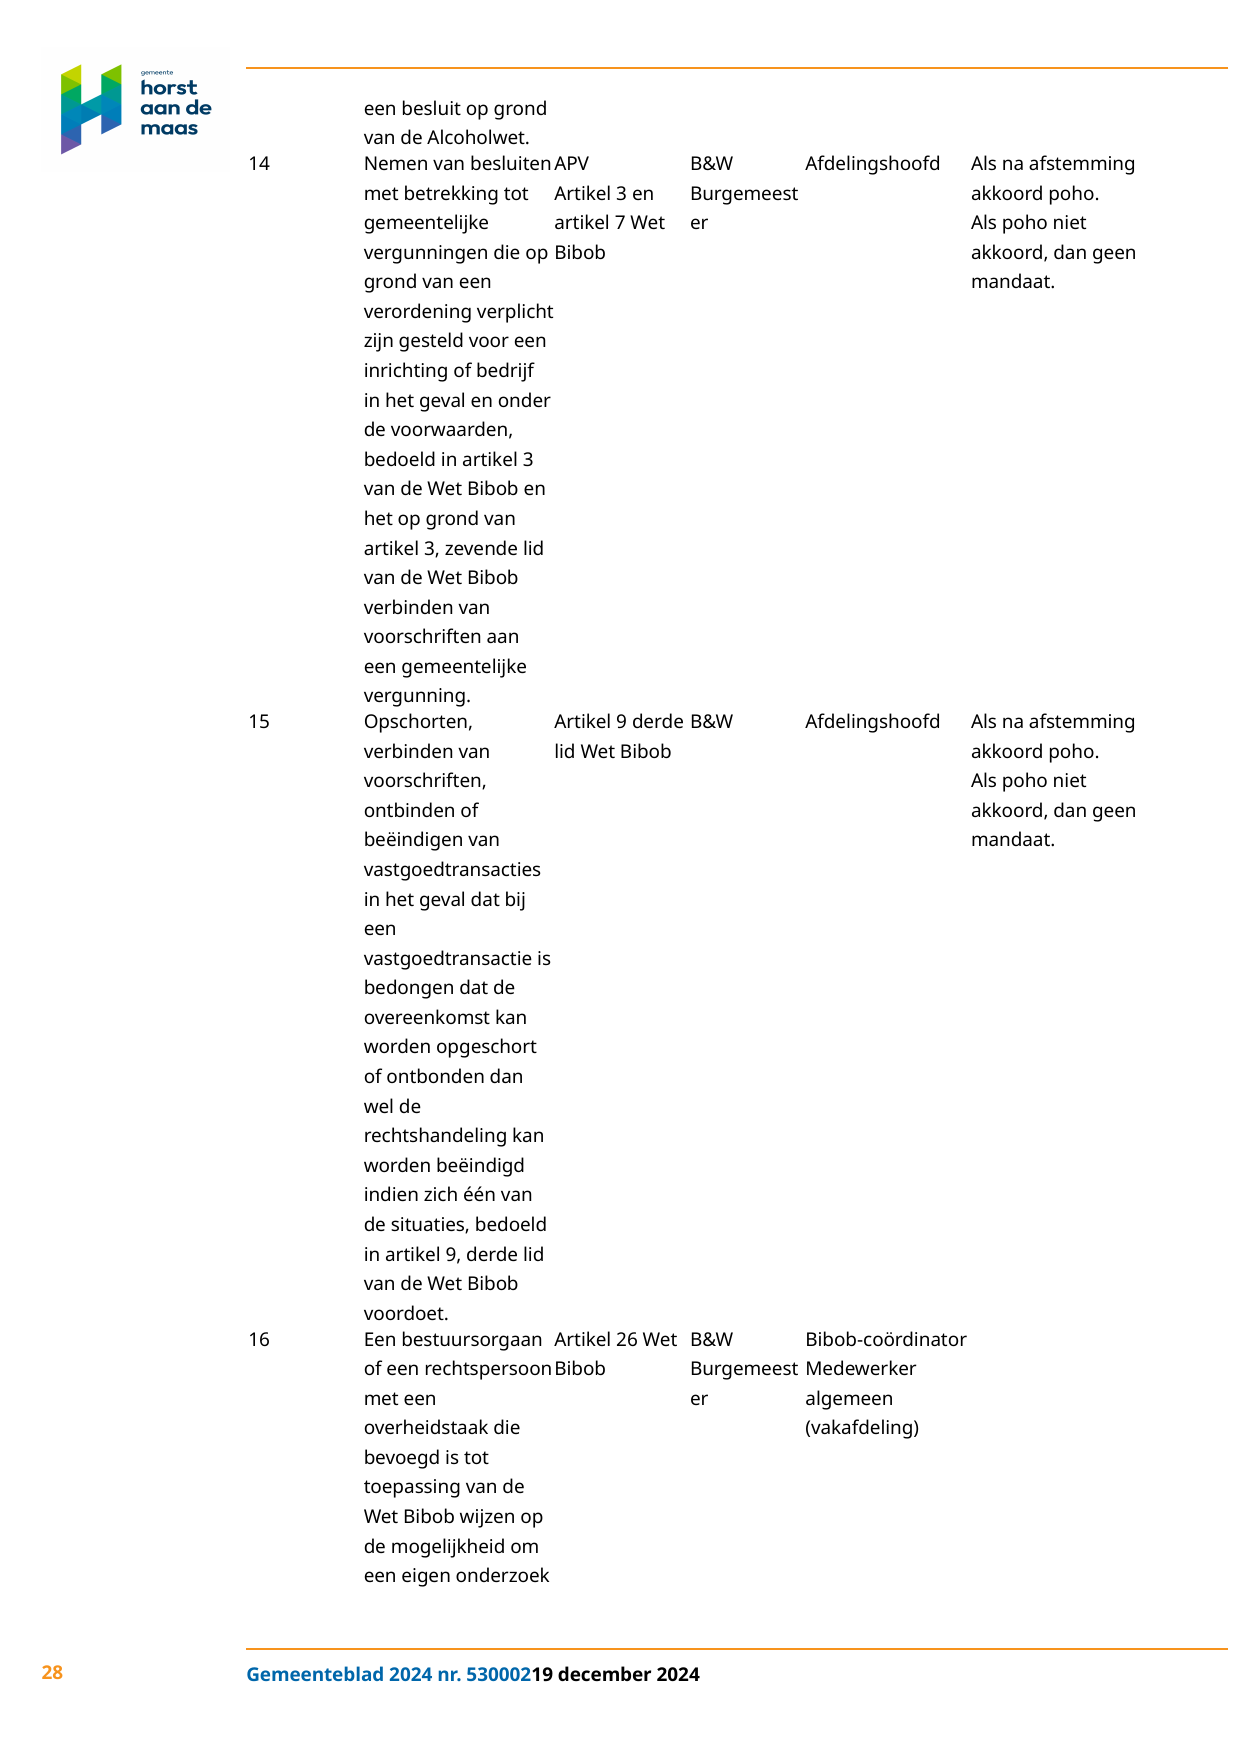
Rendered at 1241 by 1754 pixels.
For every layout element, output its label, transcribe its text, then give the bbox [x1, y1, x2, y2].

table_cell 16 [248, 1326, 363, 1588]
table_cell [805, 95, 971, 150]
picture [41, 47, 231, 172]
table_cell Artikel 26 Wet Bibob [554, 1326, 690, 1588]
table_cell B&W Burgemeester [690, 1326, 805, 1588]
table_cell [971, 95, 1152, 150]
table_cell B&W [690, 708, 805, 1326]
table_cell 15 [248, 708, 363, 1326]
table_cell [554, 95, 690, 150]
table_cell [971, 1326, 1152, 1588]
table_cell Als na afstemming akkoord poho. Als poho niet akkoord, dan geen mandaat. [971, 150, 1152, 708]
table_cell Bibob-coördinator Medewerker algemeen (vakafdeling) [805, 1326, 971, 1588]
table_cell Opschorten, verbinden van voorschriften, ontbinden of beëindigen van vastgoedtransacties in het geval dat bij een vastgoedtransactie is bedongen dat de overeenkomst kan worden opgeschort of ontbonden dan wel de rechtshandeling kan worden beëindigd indien zich één van de situaties, bedoeld in artikel 9, derde lid van de Wet Bibob voordoet. [364, 708, 554, 1326]
table_cell B&W Burgemeester [690, 150, 805, 708]
table_cell 14 [248, 150, 363, 708]
table_cell [690, 95, 805, 150]
table_cell Als na afstemming akkoord poho. Als poho niet akkoord, dan geen mandaat. [971, 708, 1152, 1326]
table_cell Artikel 9 derde lid Wet Bibob [554, 708, 690, 1326]
table_cell een besluit op grond van de Alcoholwet. [364, 95, 554, 150]
table_cell Afdelingshoofd [805, 708, 971, 1326]
table_cell Een bestuursorgaan of een rechtspersoon met een overheidstaak die bevoegd is tot toepassing van de Wet Bibob wijzen op de mogelijkheid om een eigen onderzoek [364, 1326, 554, 1588]
table_cell APV Artikel 3 en artikel 7 Wet Bibob [554, 150, 690, 708]
table_cell Afdelingshoofd [805, 150, 971, 708]
table_cell Nemen van besluiten met betrekking tot gemeentelijke vergunningen die op grond van een verordening verplicht zijn gesteld voor een inrichting of bedrijf in het geval en onder de voorwaarden, bedoeld in artikel 3 van de Wet Bibob en het op grond van artikel 3, zevende lid van de Wet Bibob verbinden van voorschriften aan een gemeentelijke vergunning. [364, 150, 554, 708]
table_cell [248, 95, 363, 150]
